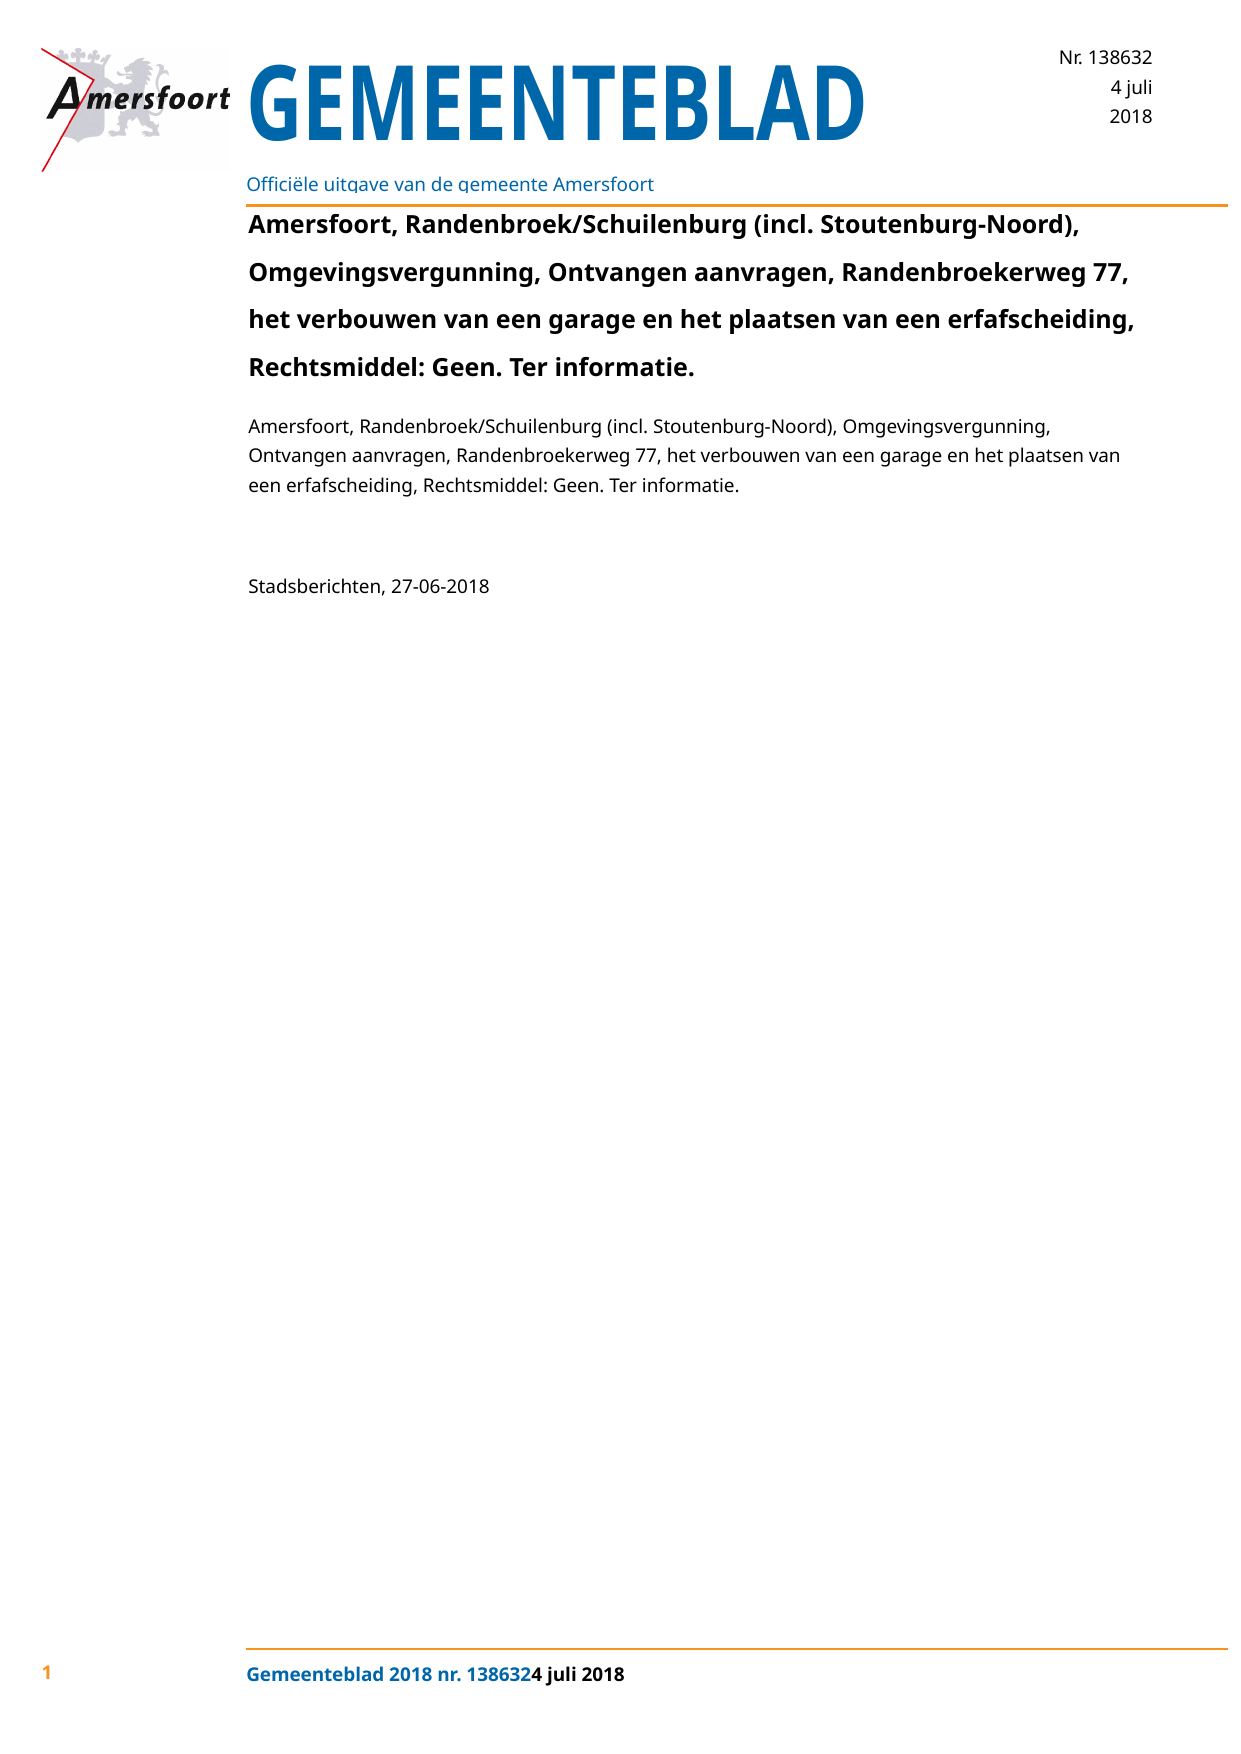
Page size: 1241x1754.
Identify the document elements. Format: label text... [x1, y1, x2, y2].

text Amersfoort, Randenbroek/Schuilenburg (incl. Stoutenburg-Noord), Omgevingsvergunning, Ontvangen aanvragen, Randenbroekerweg 77, het verbouwen van een garage en het plaatsen van een erfafscheiding, Rechtsmiddel: Geen. Ter informatie. [248, 413, 1152, 498]
text Amersfoort, Randenbroek/Schuilenburg (incl. Stoutenburg-Noord), Omgevingsvergunning, Ontvangen aanvragen, Randenbroekerweg 77, het verbouwen van een garage en het plaatsen van een erfafscheiding, Rechtsmiddel: Geen. Ter informatie. [248, 207, 1152, 384]
picture [41, 47, 231, 172]
text Stadsberichten, 27-06-2018 [248, 573, 1152, 599]
